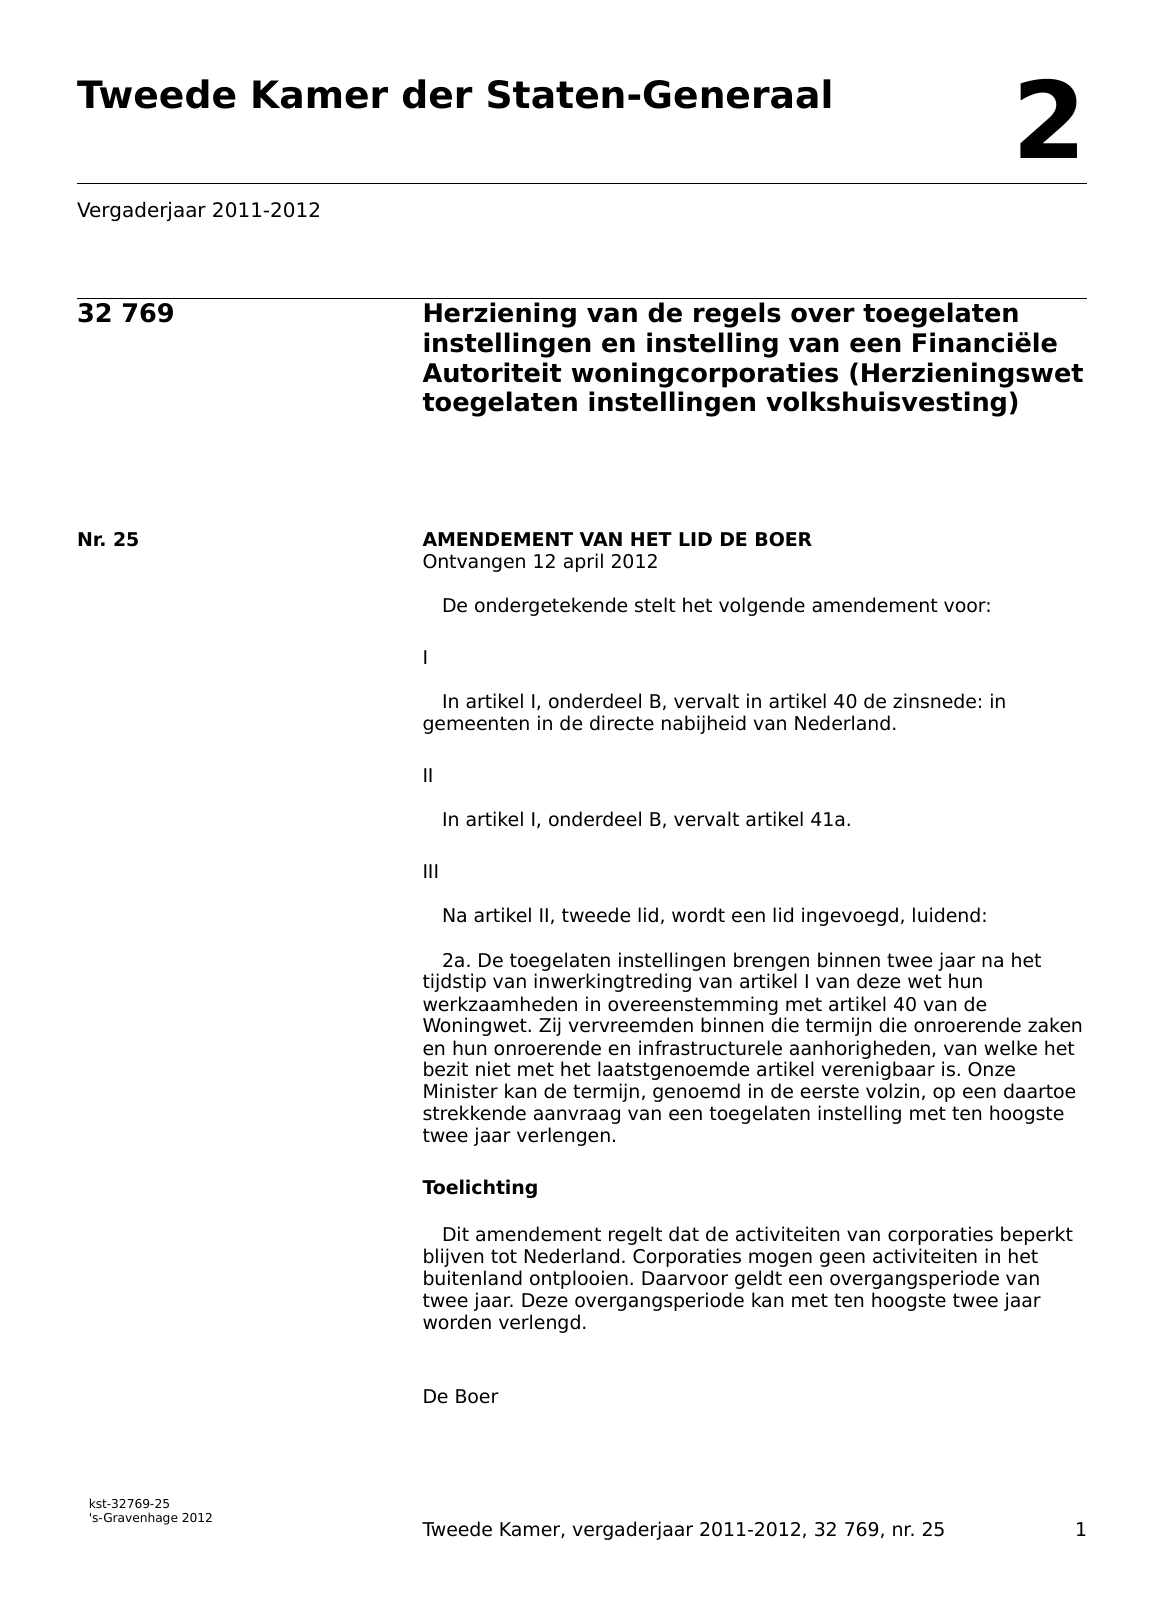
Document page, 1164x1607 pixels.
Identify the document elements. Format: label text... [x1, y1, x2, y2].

text In artikel I, onderdeel B, vervalt in artikel 40 de zinsnede: in gemeenten in de directe nabijheid van Nederland. [422, 691, 1087, 735]
text De ondergetekende stelt het volgende amendement voor: [422, 595, 1087, 617]
text 2a. De toegelaten instellingen brengen binnen twee jaar na het tijdstip van inwerkingtreding van artikel I van deze wet hun werkzaamheden in overeenstemming met artikel 40 van de Woningwet. Zij vervreemden binnen die termijn die onroerende zaken en hun onroerende en infrastructurele aanhorigheden, van welke het bezit niet met het laatstgenoemde artikel verenigbaar is. Onze Minister kan de termijn, genoemd in de eerste volzin, op een daartoe strekkende aanvraag van een toegelaten instelling met ten hoogste twee jaar verlengen. [422, 949, 1087, 1147]
subtitle 32 769 Herziening van de regels over toegelaten instellingen en instelling van een Financiële Autoriteit woningcorporaties (Herzieningswet toegelaten instellingen volkshuisvesting) [77, 299, 1087, 418]
text De Boer [422, 1364, 1087, 1408]
table_header Tweede Kamer der Staten-Generaal [77, 59, 886, 183]
text Na artikel II, tweede lid, wordt een lid ingevoegd, luidend: [422, 905, 1087, 927]
text Dit amendement regelt dat de activiteiten van corporaties beperkt blijven tot Nederland. Corporaties mogen geen activiteiten in het buitenland ontplooien. Daarvoor geldt een overgangsperiode van twee jaar. Deze overgangsperiode kan met ten hoogste twee jaar worden verlengd. [422, 1224, 1087, 1334]
table_header 2 [886, 59, 1087, 183]
subtitle III [422, 861, 1087, 883]
text In artikel I, onderdeel B, vervalt artikel 41a. [422, 809, 1087, 831]
text kst-32769-25 [88, 1497, 323, 1511]
text 's-Gravenhage 2012 [88, 1511, 323, 1525]
subtitle II [422, 765, 1087, 787]
subtitle Toelichting [422, 1177, 1087, 1199]
text Ontvangen 12 april 2012 [422, 551, 1087, 573]
subtitle I [422, 647, 1087, 669]
subtitle Nr. 25 AMENDEMENT VAN HET LID DE BOER [77, 529, 1087, 551]
table_cell Vergaderjaar 2011-2012 [77, 184, 1087, 298]
